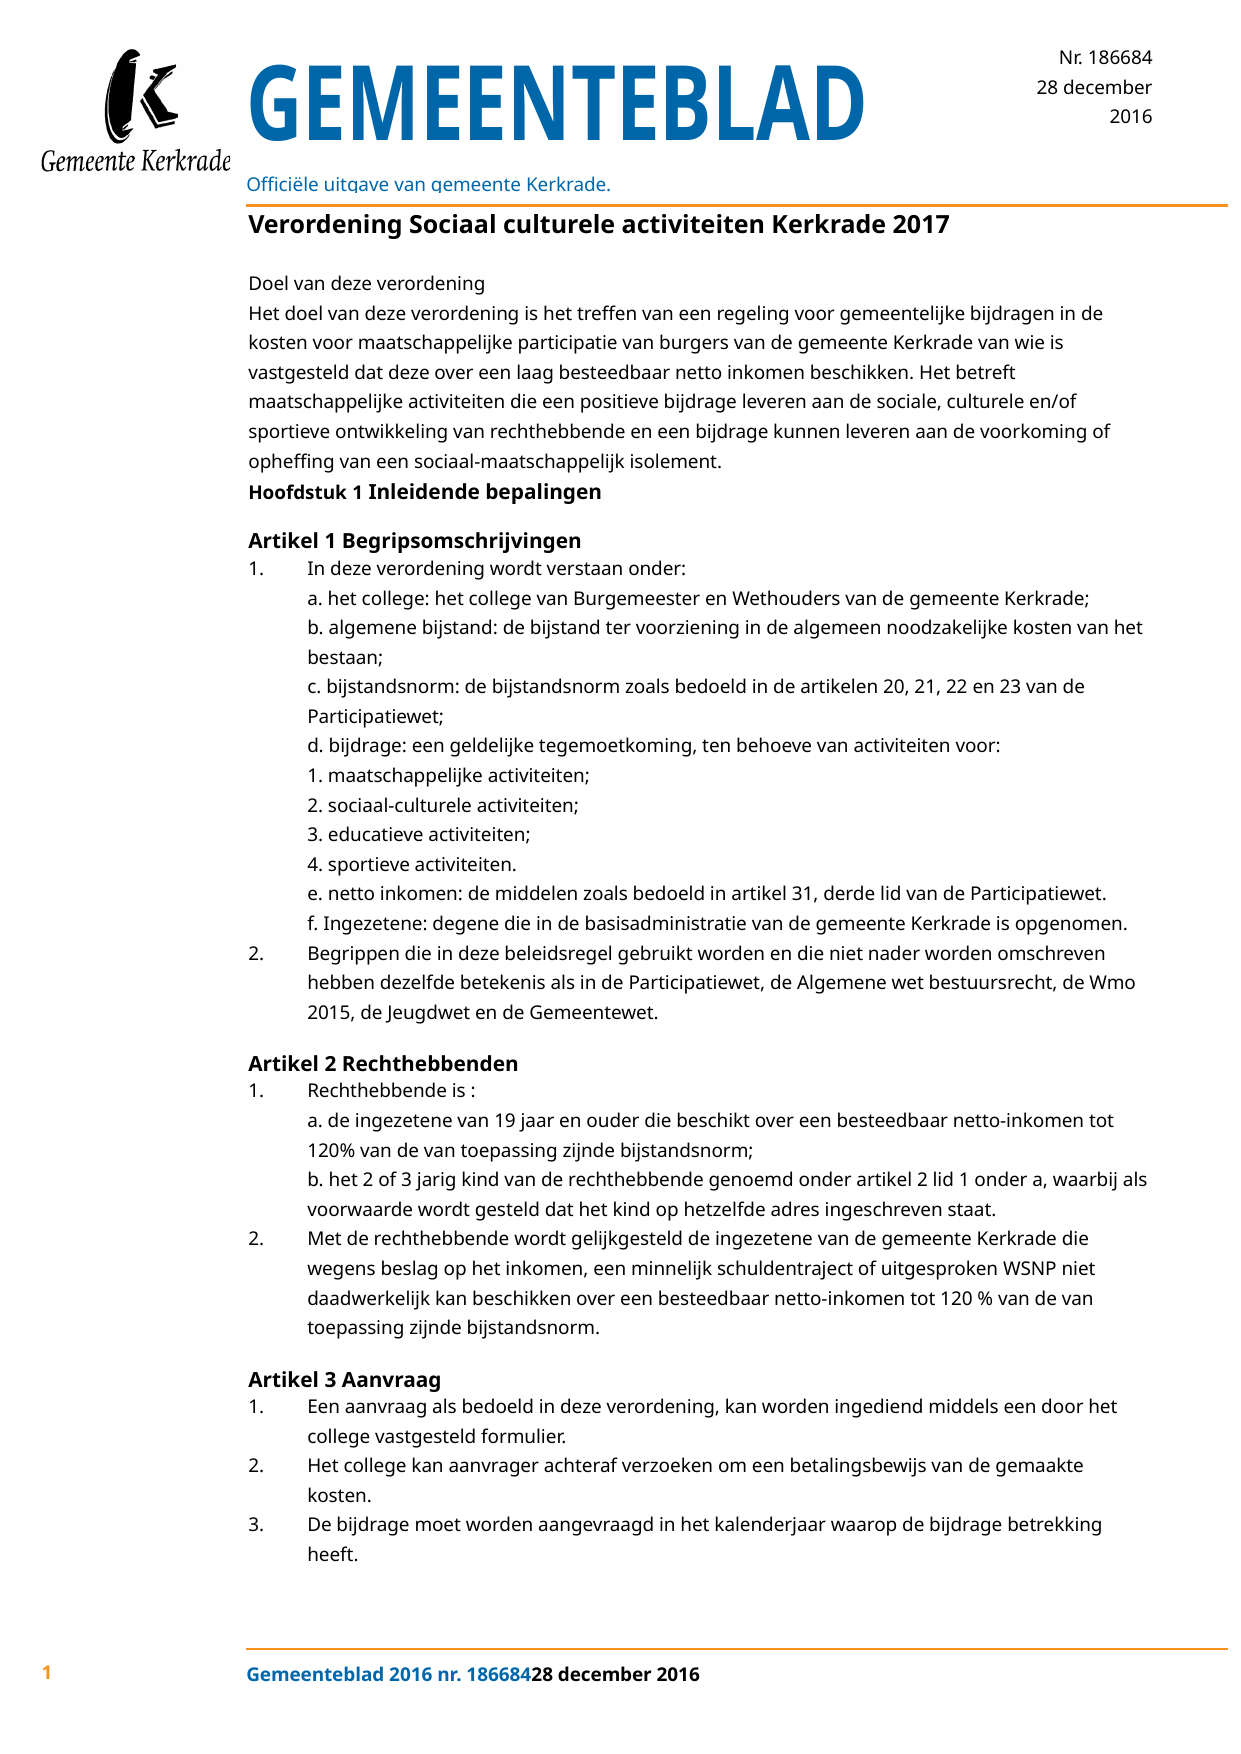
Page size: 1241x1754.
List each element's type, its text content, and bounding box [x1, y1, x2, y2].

text Artikel 2 Rechthebbenden [248, 1049, 1152, 1078]
list 4. sportieve activiteiten. [248, 851, 1152, 877]
text Artikel 3 Aanvraag [248, 1365, 1152, 1393]
text Verordening Sociaal culturele activiteiten Kerkrade 2017 [248, 207, 1152, 241]
list 2. sociaal-culturele activiteiten; [248, 792, 1152, 817]
list 3. educatieve activiteiten; [248, 821, 1152, 847]
text Doel van deze verordening [248, 270, 1152, 296]
list Een aanvraag als bedoeld in deze verordening, kan worden ingediend middels een door het college vastgesteld formulier. [248, 1393, 1152, 1448]
list b. algemene bijstand: de bijstand ter voorziening in de algemeen noodzakelijke kosten van het bestaan; [248, 614, 1152, 669]
list Met de rechthebbende wordt gelijkgesteld de ingezetene van de gemeente Kerkrade die wegens beslag op het inkomen, een minnelijk schuldentraject of uitgesproken WSNP niet daadwerkelijk kan beschikken over een besteedbaar netto-inkomen tot 120 % van de van toepassing zijnde bijstandsnorm. [248, 1226, 1152, 1340]
text Artikel 1 Begripsomschrijvingen [248, 527, 1152, 555]
list c. bijstandsnorm: de bijstandsnorm zoals bedoeld in de artikelen 20, 21, 22 en 23 van de Participatiewet; [248, 673, 1152, 729]
list f. Ingezetene: degene die in de basisadministratie van de gemeente Kerkrade is opgenomen. [248, 910, 1152, 936]
text Het doel van deze verordening is het treffen van een regeling voor gemeentelijke bijdragen in de kosten voor maatschappelijke participatie van burgers van de gemeente Kerkrade van wie is vastgesteld dat deze over een laag besteedbaar netto inkomen beschikken. Het betreft maatschappelijke activiteiten die een positieve bijdrage leveren aan de sociale, culturele en/of sportieve ontwikkeling van rechthebbende en een bijdrage kunnen leveren aan de voorkoming of opheffing van een sociaal-maatschappelijk isolement. [248, 300, 1152, 473]
list a. de ingezetene van 19 jaar en ouder die beschikt over een besteedbaar netto-inkomen tot 120% van de van toepassing zijnde bijstandsnorm; [248, 1107, 1152, 1163]
list Begrippen die in deze beleidsregel gebruikt worden en die niet nader worden omschreven hebben dezelfde betekenis als in de Participatiewet, de Algemene wet bestuursrecht, de Wmo 2015, de Jeugdwet en de Gemeentewet. [248, 940, 1152, 1024]
text Hoofdstuk 1 Inleidende bepalingen [248, 477, 1152, 506]
list b. het 2 of 3 jarig kind van de rechthebbende genoemd onder artikel 2 lid 1 onder a, waarbij als voorwaarde wordt gesteld dat het kind op hetzelfde adres ingeschreven staat. [248, 1166, 1152, 1222]
list In deze verordening wordt verstaan onder: [248, 555, 1152, 581]
list a. het college: het college van Burgemeester en Wethouders van de gemeente Kerkrade; [248, 585, 1152, 610]
list Het college kan aanvrager achteraf verzoeken om een betalingsbewijs van de gemaakte kosten. [248, 1452, 1152, 1508]
list d. bijdrage: een geldelijke tegemoetkoming, ten behoeve van activiteiten voor: [248, 733, 1152, 758]
list 1. maatschappelijke activiteiten; [248, 762, 1152, 788]
list e. netto inkomen: de middelen zoals bedoeld in artikel 31, derde lid van de Participatiewet. [248, 881, 1152, 906]
list Rechthebbende is : [248, 1078, 1152, 1103]
list De bijdrage moet worden aangevraagd in het kalenderjaar waarop de bijdrage betrekking heeft. [248, 1512, 1152, 1567]
picture [41, 47, 231, 172]
